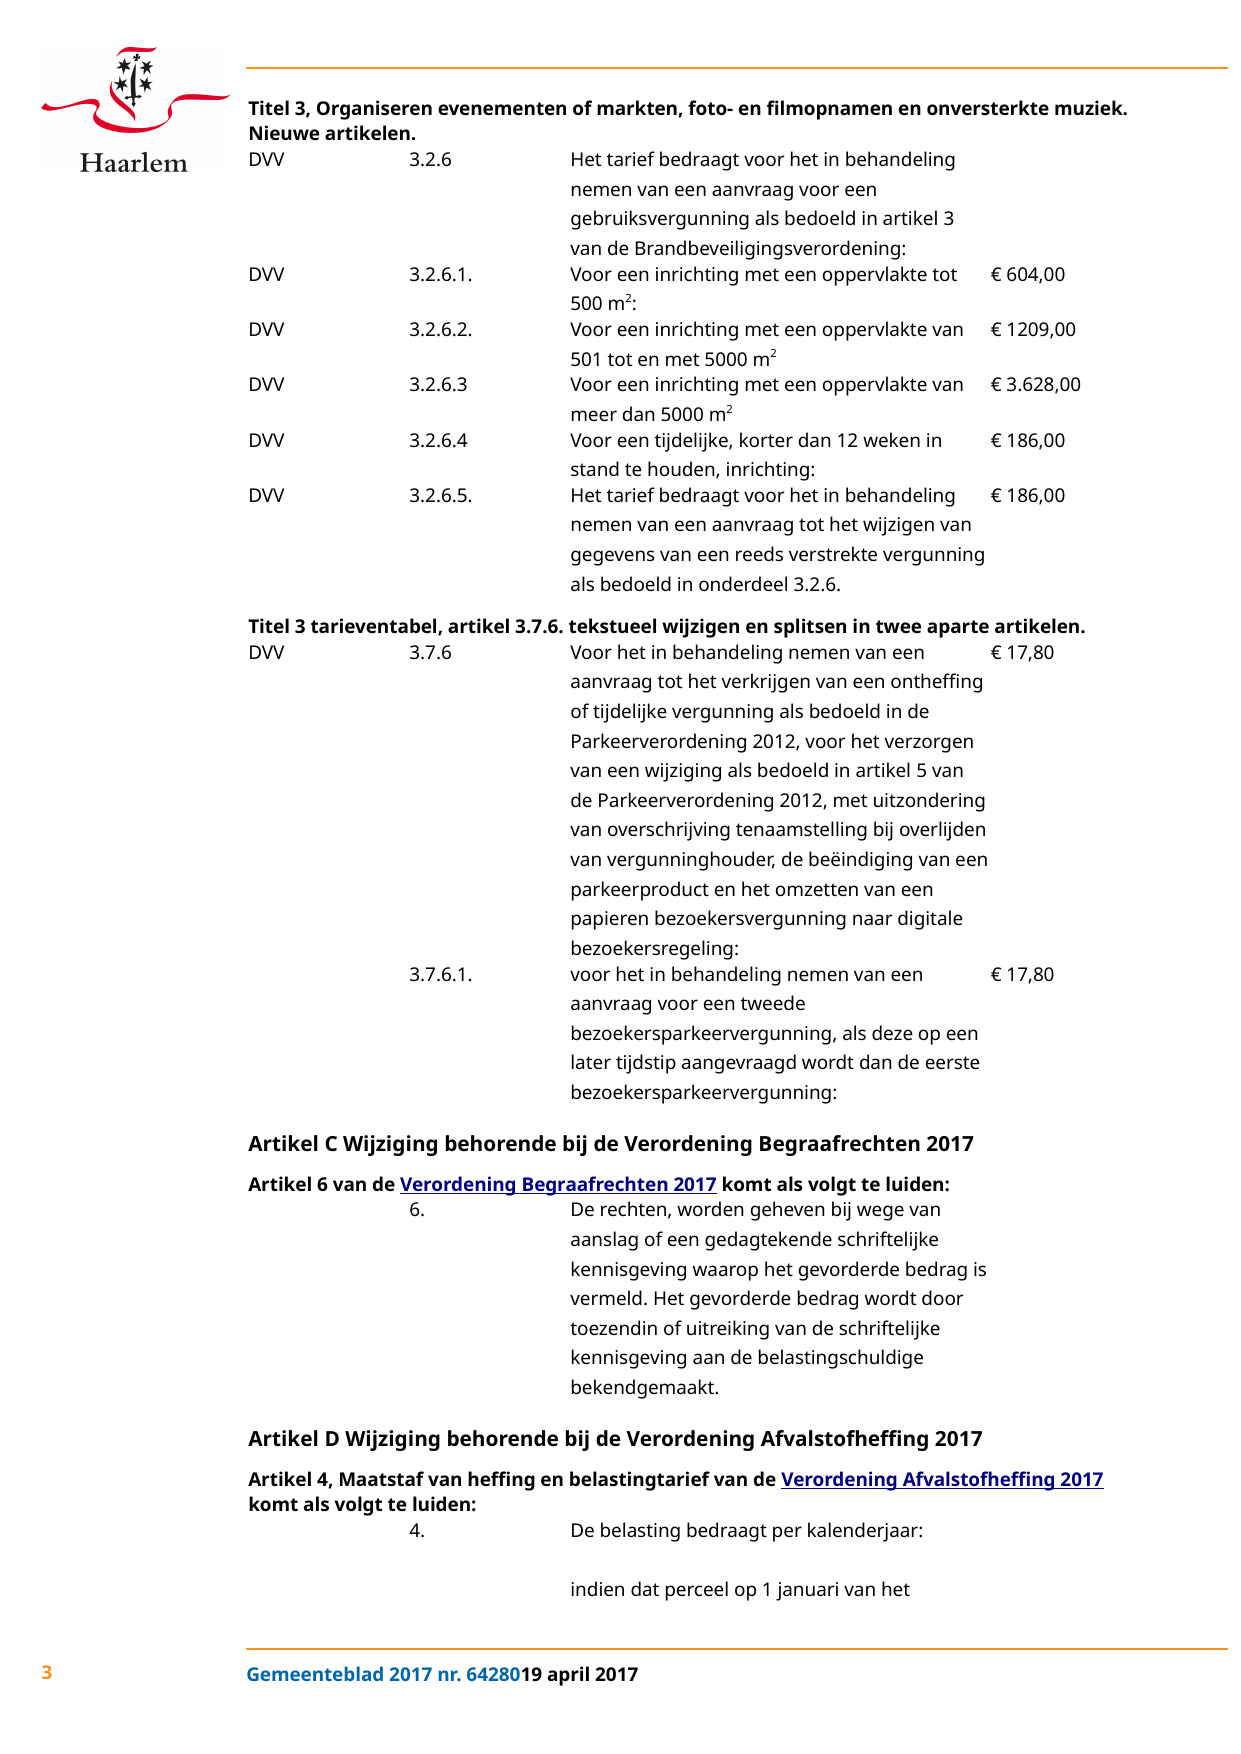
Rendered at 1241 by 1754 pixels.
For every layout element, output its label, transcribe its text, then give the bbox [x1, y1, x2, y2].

table_header De rechten, worden geheven bij wege van aanslag of een gedagtekende schriftelijke kennisgeving waarop het gevorderde bedrag is vermeld. Het gevorderde bedrag wordt door toezendin of uitreiking van de schriftelijke kennisgeving aan de belastingschuldige bekendgemaakt. [570, 1197, 991, 1400]
table_header [248, 1518, 409, 1602]
table_cell 3.2.6.5. [409, 482, 570, 597]
table_cell DVV [248, 482, 409, 597]
text Titel 3 tarieventabel, artikel 3.7.6. tekstueel wijzigen en splitsen in twee aparte artikelen. [248, 613, 1152, 639]
table_header [248, 1197, 409, 1400]
table_header € 17,80 [991, 639, 1152, 961]
table_header [991, 1197, 1152, 1400]
table_header De belasting bedraagt per kalenderjaar: indien dat perceel op 1 januari van het [570, 1518, 991, 1602]
table_cell DVV [248, 371, 409, 427]
table_cell DVV [248, 427, 409, 482]
table_cell € 1209,00 [991, 316, 1152, 371]
table_cell 3.7.6.1. [409, 961, 570, 1105]
text Titel 3, Organiseren evenementen of markten, foto- en filmopnamen en onversterkte muziek. Nieuwe artikelen. [248, 95, 1152, 146]
table_cell 3.2.6.4 [409, 427, 570, 482]
table_cell voor het in behandeling nemen van een aanvraag voor een tweede bezoekersparkeervergunning, als deze op een later tijdstip aangevraagd wordt dan de eerste bezoekersparkeervergunning: [570, 961, 991, 1105]
table_cell € 604,00 [991, 261, 1152, 316]
table_cell DVV [248, 316, 409, 371]
table_cell € 186,00 [991, 482, 1152, 597]
table_header Voor het in behandeling nemen van een aanvraag tot het verkrijgen van een ontheffing of tijdelijke vergunning als bedoeld in de Parkeerverordening 2012, voor het verzorgen van een wijziging als bedoeld in artikel 5 van de Parkeerverordening 2012, met uitzondering van overschrijving tenaamstelling bij overlijden van vergunninghouder, de beëindiging van een parkeerproduct en het omzetten van een papieren bezoekersvergunning naar digitale bezoekersregeling: [570, 639, 991, 961]
table_header 6. [409, 1197, 570, 1400]
table_cell € 17,80 [991, 961, 1152, 1105]
table_cell € 3.628,00 [991, 371, 1152, 427]
table_header Het tarief bedraagt voor het in behandeling nemen van een aanvraag voor een gebruiksvergunning als bedoeld in artikel 3 van de Brandbeveiligingsverordening: [570, 146, 991, 261]
table_header 3.2.6 [409, 146, 570, 261]
table_header DVV [248, 146, 409, 261]
table_cell 3.2.6.2. [409, 316, 570, 371]
text Artikel C Wijziging behorende bij de Verordening Begraafrechten 2017 [248, 1129, 1152, 1157]
picture [41, 47, 231, 172]
table_header 3.7.6 [409, 639, 570, 961]
table_cell € 186,00 [991, 427, 1152, 482]
table_cell 3.2.6.1. [409, 261, 570, 316]
text Artikel 4, Maatstaf van heffing en belastingtarief van de Verordening Afvalstofheffing 2017 komt als volgt te luiden: [248, 1466, 1152, 1517]
table_cell [248, 961, 409, 1105]
table_cell 3.2.6.3 [409, 371, 570, 427]
table_header 4. [409, 1518, 570, 1602]
table_cell Voor een tijdelijke, korter dan 12 weken in stand te houden, inrichting: [570, 427, 991, 482]
table_header [991, 146, 1152, 261]
table_cell Het tarief bedraagt voor het in behandeling nemen van een aanvraag tot het wijzigen van gegevens van een reeds verstrekte vergunning als bedoeld in onderdeel 3.2.6. [570, 482, 991, 597]
table_header DVV [248, 639, 409, 961]
table_cell DVV [248, 261, 409, 316]
table_header [991, 1518, 1152, 1602]
text Artikel D Wijziging behorende bij de Verordening Afvalstofheffing 2017 [248, 1424, 1152, 1452]
table_cell Voor een inrichting met een oppervlakte van meer dan 5000 m2 [570, 371, 991, 427]
table_cell Voor een inrichting met een oppervlakte tot 500 m2: [570, 261, 991, 316]
text Artikel 6 van de Verordening Begraafrechten 2017 komt als volgt te luiden: [248, 1171, 1152, 1197]
table_cell Voor een inrichting met een oppervlakte van 501 tot en met 5000 m2 [570, 316, 991, 371]
